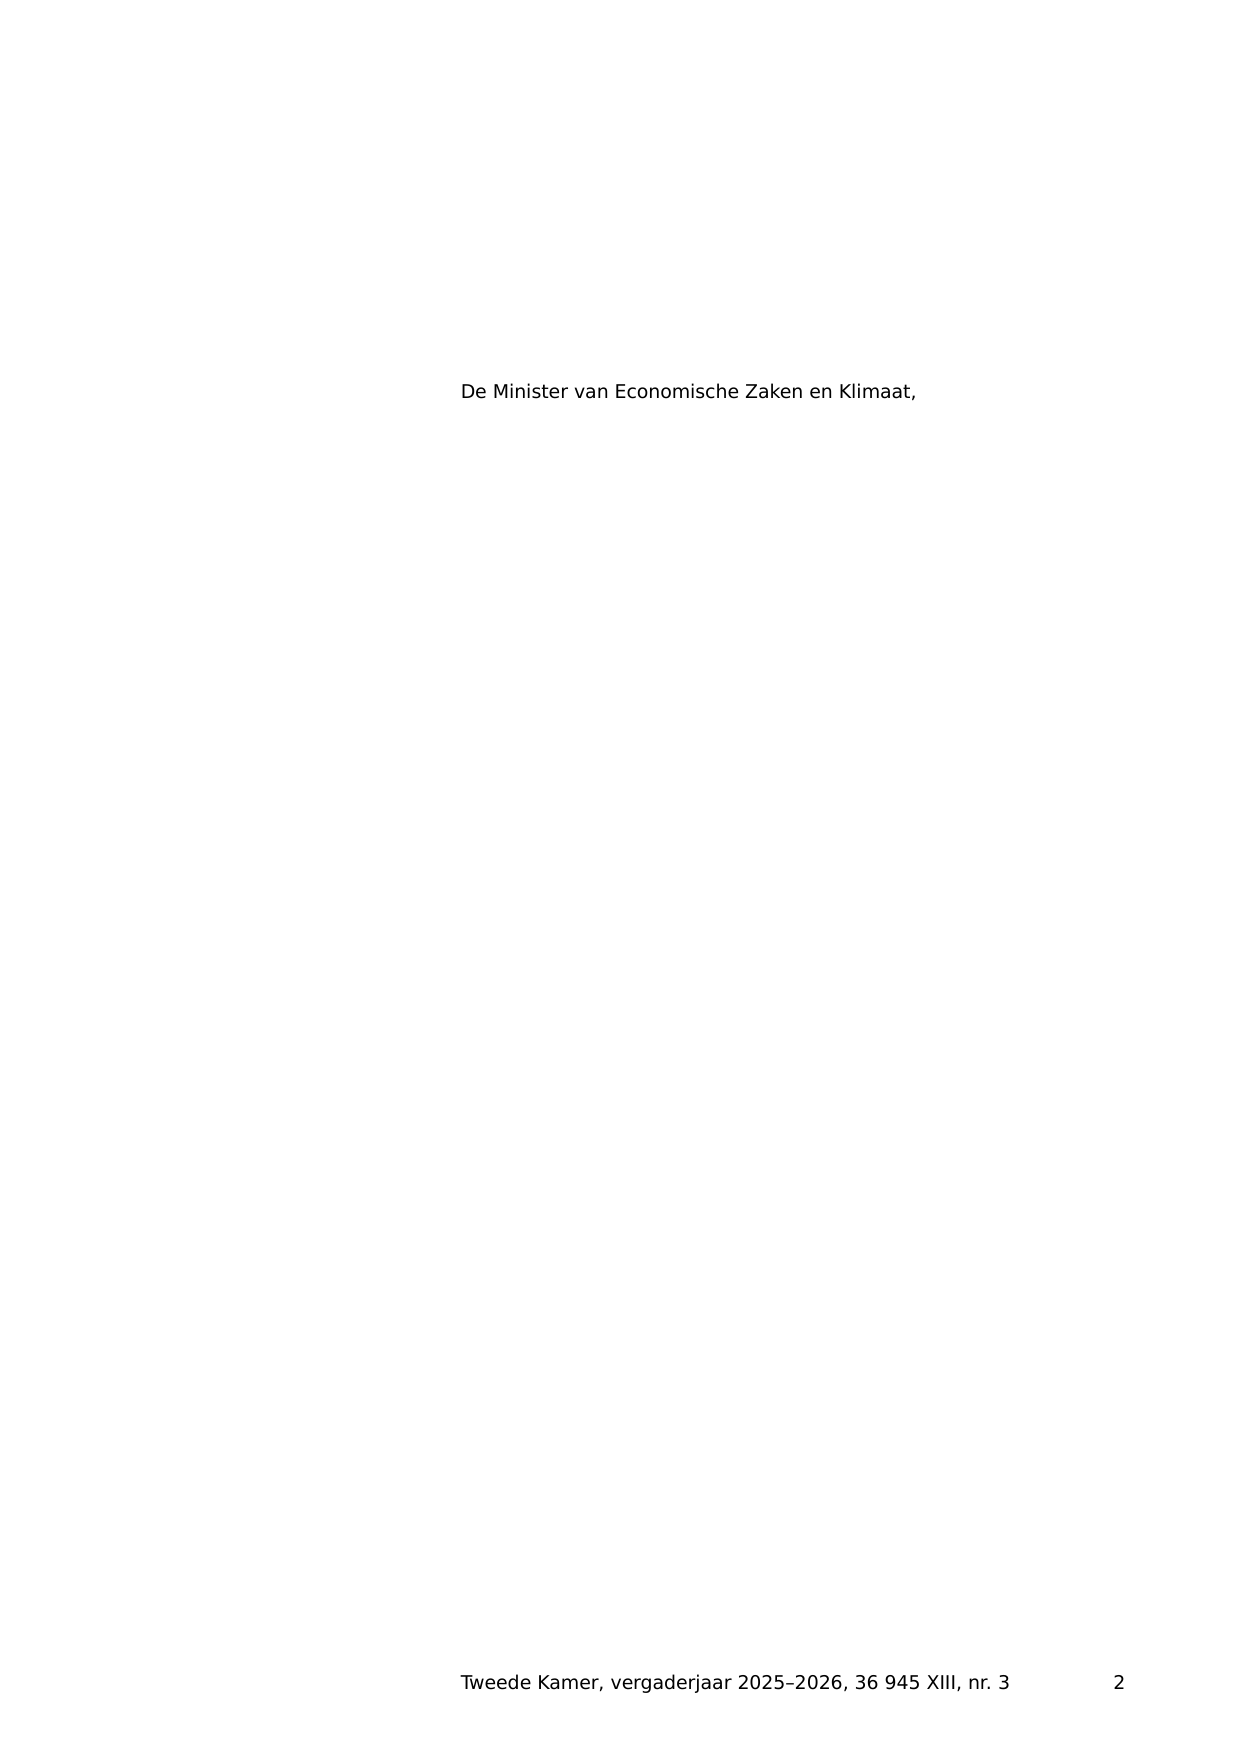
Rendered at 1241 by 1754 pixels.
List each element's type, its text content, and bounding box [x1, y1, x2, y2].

text De Minister van Economische Zaken en Klimaat, [461, 381, 1125, 403]
